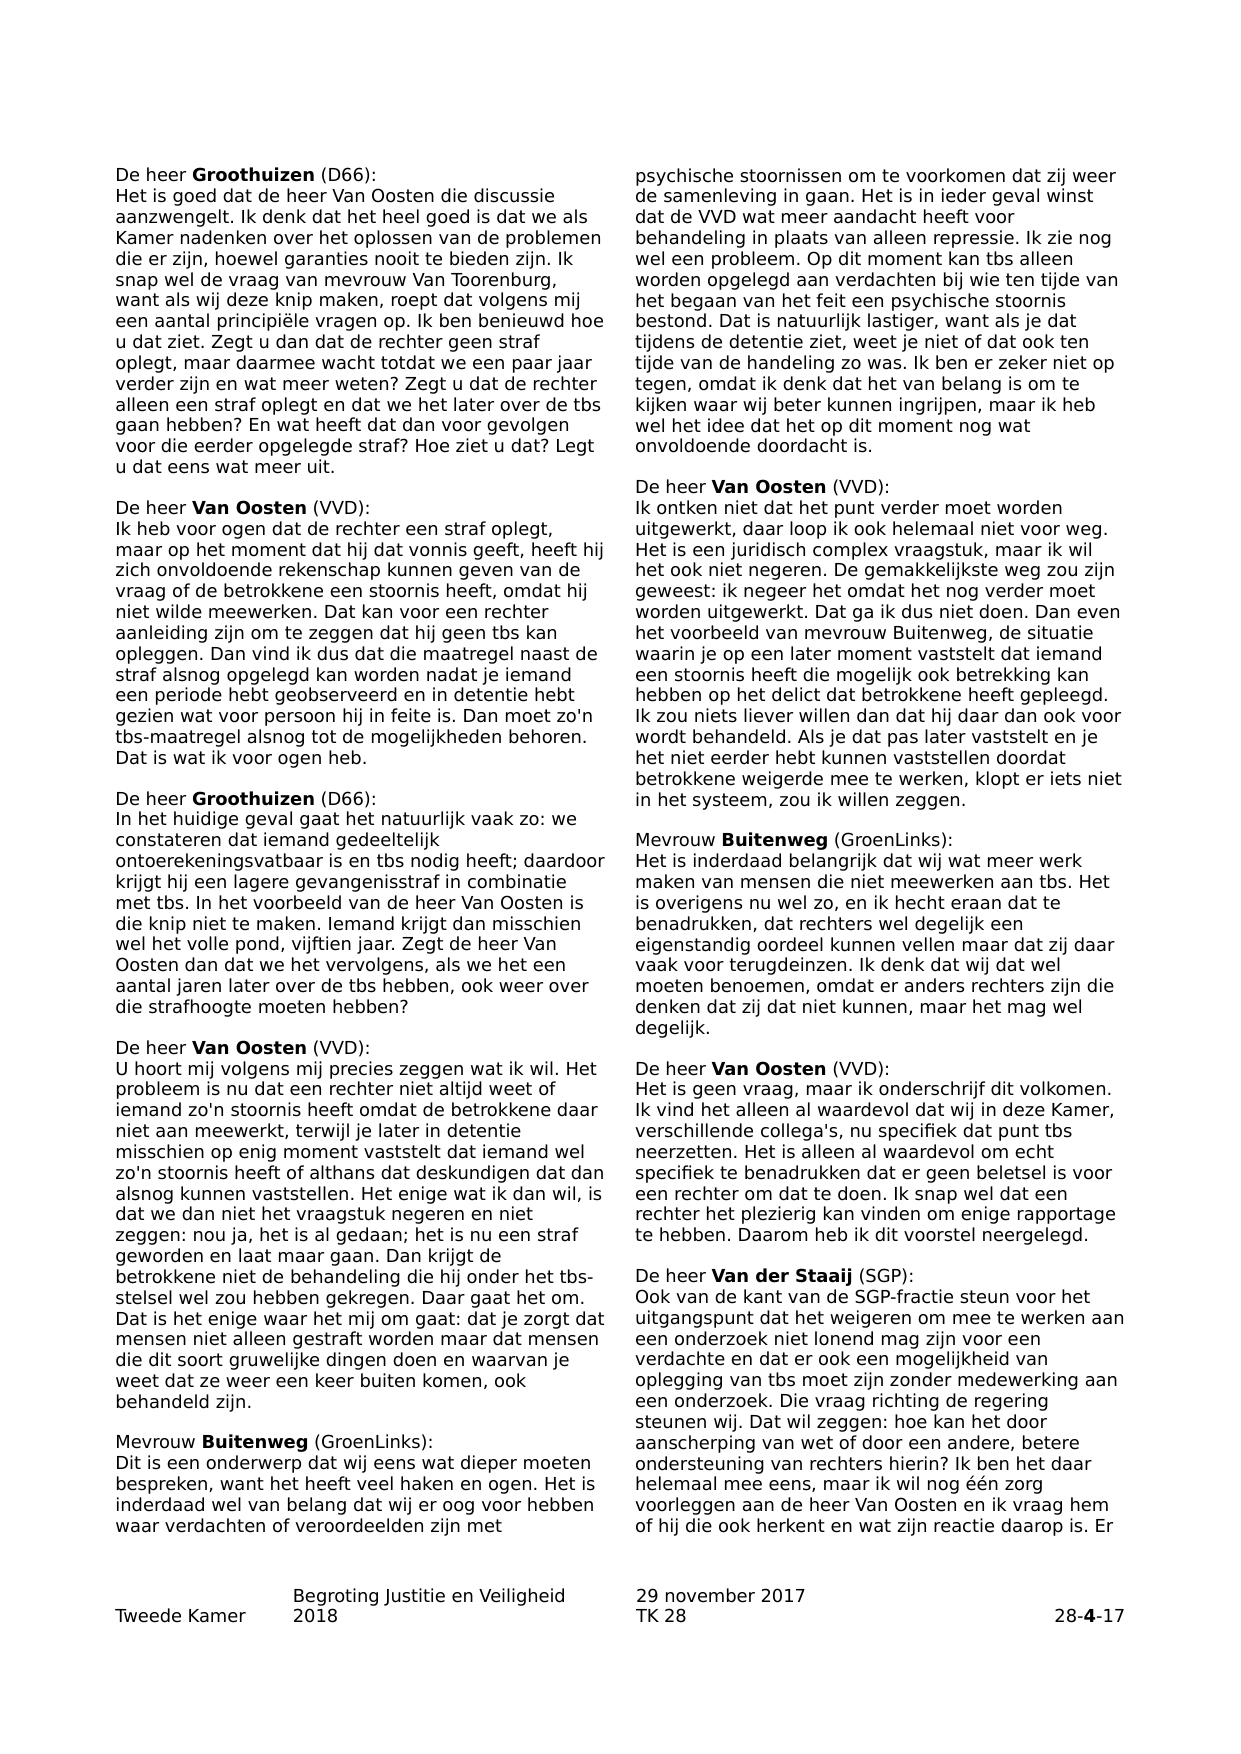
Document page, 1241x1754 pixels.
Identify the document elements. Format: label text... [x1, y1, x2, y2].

text In het huidige geval gaat het natuurlijk vaak zo: we constateren dat iemand gedeeltelijk ontoerekeningsvatbaar is en tbs nodig heeft; daardoor krijgt hij een lagere gevangenisstraf in combinatie met tbs. In het voorbeeld van de heer Van Oosten is die knip niet te maken. Iemand krijgt dan misschien wel het volle pond, vijftien jaar. Zegt de heer Van Oosten dan dat we het vervolgens, als we het een aantal jaren later over de tbs hebben, ook weer over die strafhoogte moeten hebben? [115, 809, 605, 1017]
text Het is goed dat de heer Van Oosten die discussie aanzwengelt. Ik denk dat het heel goed is dat we als Kamer nadenken over het oplossen van de problemen die er zijn, hoewel garanties nooit te bieden zijn. Ik snap wel de vraag van mevrouw Van Toorenburg, want als wij deze knip maken, roept dat volgens mij een aantal principiële vragen op. Ik ben benieuwd hoe u dat ziet. Zegt u dan dat de rechter geen straf oplegt, maar daarmee wacht totdat we een paar jaar verder zijn en wat meer weten? Zegt u dat de rechter alleen een straf oplegt en dat we het later over de tbs gaan hebben? En wat heeft dat dan voor gevolgen voor die eerder opgelegde straf? Hoe ziet u dat? Legt u dat eens wat meer uit. [115, 186, 605, 478]
text De heer Van der Staaij (SGP): [635, 1266, 1125, 1287]
text Het is geen vraag, maar ik onderschrijf dit volkomen. Ik vind het alleen al waardevol dat wij in deze Kamer, verschillende collega's, nu specifiek dat punt tbs neerzetten. Het is alleen al waardevol om echt specifiek te benadrukken dat er geen beletsel is voor een rechter om dat te doen. Ik snap wel dat een rechter het plezierig kan vinden om enige rapportage te hebben. Daarom heb ik dit voorstel neergelegd. [635, 1079, 1125, 1246]
text De heer Van Oosten (VVD): [115, 1037, 605, 1058]
text U hoort mij volgens mij precies zeggen wat ik wil. Het probleem is nu dat een rechter niet altijd weet of iemand zo'n stoornis heeft omdat de betrokkene daar niet aan meewerkt, terwijl je later in detentie misschien op enig moment vaststelt dat iemand wel zo'n stoornis heeft of althans dat deskundigen dat dan alsnog kunnen vaststellen. Het enige wat ik dan wil, is dat we dan niet het vraagstuk negeren en niet zeggen: nou ja, het is al gedaan; het is nu een straf geworden en laat maar gaan. Dan krijgt de betrokkene niet de behandeling die hij onder het tbs-stelsel wel zou hebben gekregen. Daar gaat het om. Dat is het enige waar het mij om gaat: dat je zorgt dat mensen niet alleen gestraft worden maar dat mensen die dit soort gruwelijke dingen doen en waarvan je weet dat ze weer een keer buiten komen, ook behandeld zijn. [115, 1058, 605, 1412]
text Ik ontken niet dat het punt verder moet worden uitgewerkt, daar loop ik ook helemaal niet voor weg. Het is een juridisch complex vraagstuk, maar ik wil het ook niet negeren. De gemakkelijkste weg zou zijn geweest: ik negeer het omdat het nog verder moet worden uitgewerkt. Dat ga ik dus niet doen. Dan even het voorbeeld van mevrouw Buitenweg, de situatie waarin je op een later moment vaststelt dat iemand een stoornis heeft die mogelijk ook betrekking kan hebben op het delict dat betrokkene heeft gepleegd. Ik zou niets liever willen dan dat hij daar dan ook voor wordt behandeld. Als je dat pas later vaststelt en je het niet eerder hebt kunnen vaststellen doordat betrokkene weigerde mee te werken, klopt er iets niet in het systeem, zou ik willen zeggen. [635, 498, 1125, 810]
text Ook van de kant van de SGP-fractie steun voor het uitgangspunt dat het weigeren om mee te werken aan een onderzoek niet lonend mag zijn voor een verdachte en dat er ook een mogelijkheid van oplegging van tbs moet zijn zonder medewerking aan een onderzoek. Die vraag richting de regering steunen wij. Dat wil zeggen: hoe kan het door aanscherping van wet of door een andere, betere ondersteuning van rechters hierin? Ik ben het daar helemaal mee eens, maar ik wil nog één zorg voorleggen aan de heer Van Oosten en ik vraag hem of hij die ook herkent en wat zijn reactie daarop is. Er [635, 1287, 1125, 1537]
text De heer Groothuizen (D66): [115, 165, 605, 186]
text Mevrouw Buitenweg (GroenLinks): [115, 1432, 605, 1453]
text De heer Van Oosten (VVD): [635, 1058, 1125, 1079]
text Dit is een onderwerp dat wij eens wat dieper moeten bespreken, want het heeft veel haken en ogen. Het is inderdaad wel van belang dat wij er oog voor hebben waar verdachten of veroordeelden zijn met [115, 1453, 605, 1536]
text De heer Van Oosten (VVD): [115, 498, 605, 518]
text De heer Groothuizen (D66): [115, 788, 605, 809]
text Mevrouw Buitenweg (GroenLinks): [635, 830, 1125, 851]
text Het is inderdaad belangrijk dat wij wat meer werk maken van mensen die niet meewerken aan tbs. Het is overigens nu wel zo, en ik hecht eraan dat te benadrukken, dat rechters wel degelijk een eigenstandig oordeel kunnen vellen maar dat zij daar vaak voor terugdeinzen. Ik denk dat wij dat wel moeten benoemen, omdat er anders rechters zijn die denken dat zij dat niet kunnen, maar het mag wel degelijk. [635, 851, 1125, 1038]
text Ik heb voor ogen dat de rechter een straf oplegt, maar op het moment dat hij dat vonnis geeft, heeft hij zich onvoldoende rekenschap kunnen geven van de vraag of de betrokkene een stoornis heeft, omdat hij niet wilde meewerken. Dat kan voor een rechter aanleiding zijn om te zeggen dat hij geen tbs kan opleggen. Dan vind ik dus dat die maatregel naast de straf alsnog opgelegd kan worden nadat je iemand een periode hebt geobserveerd en in detentie hebt gezien wat voor persoon hij in feite is. Dan moet zo'n tbs-maatregel alsnog tot de mogelijkheden behoren. Dat is wat ik voor ogen heb. [115, 518, 605, 768]
text psychische stoornissen om te voorkomen dat zij weer de samenleving in gaan. Het is in ieder geval winst dat de VVD wat meer aandacht heeft voor behandeling in plaats van alleen repressie. Ik zie nog wel een probleem. Op dit moment kan tbs alleen worden opgelegd aan verdachten bij wie ten tijde van het begaan van het feit een psychische stoornis bestond. Dat is natuurlijk lastiger, want als je dat tijdens de detentie ziet, weet je niet of dat ook ten tijde van de handeling zo was. Ik ben er zeker niet op tegen, omdat ik denk dat het van belang is om te kijken waar wij beter kunnen ingrijpen, maar ik heb wel het idee dat het op dit moment nog wat onvoldoende doordacht is. [635, 165, 1125, 457]
text De heer Van Oosten (VVD): [635, 477, 1125, 498]
